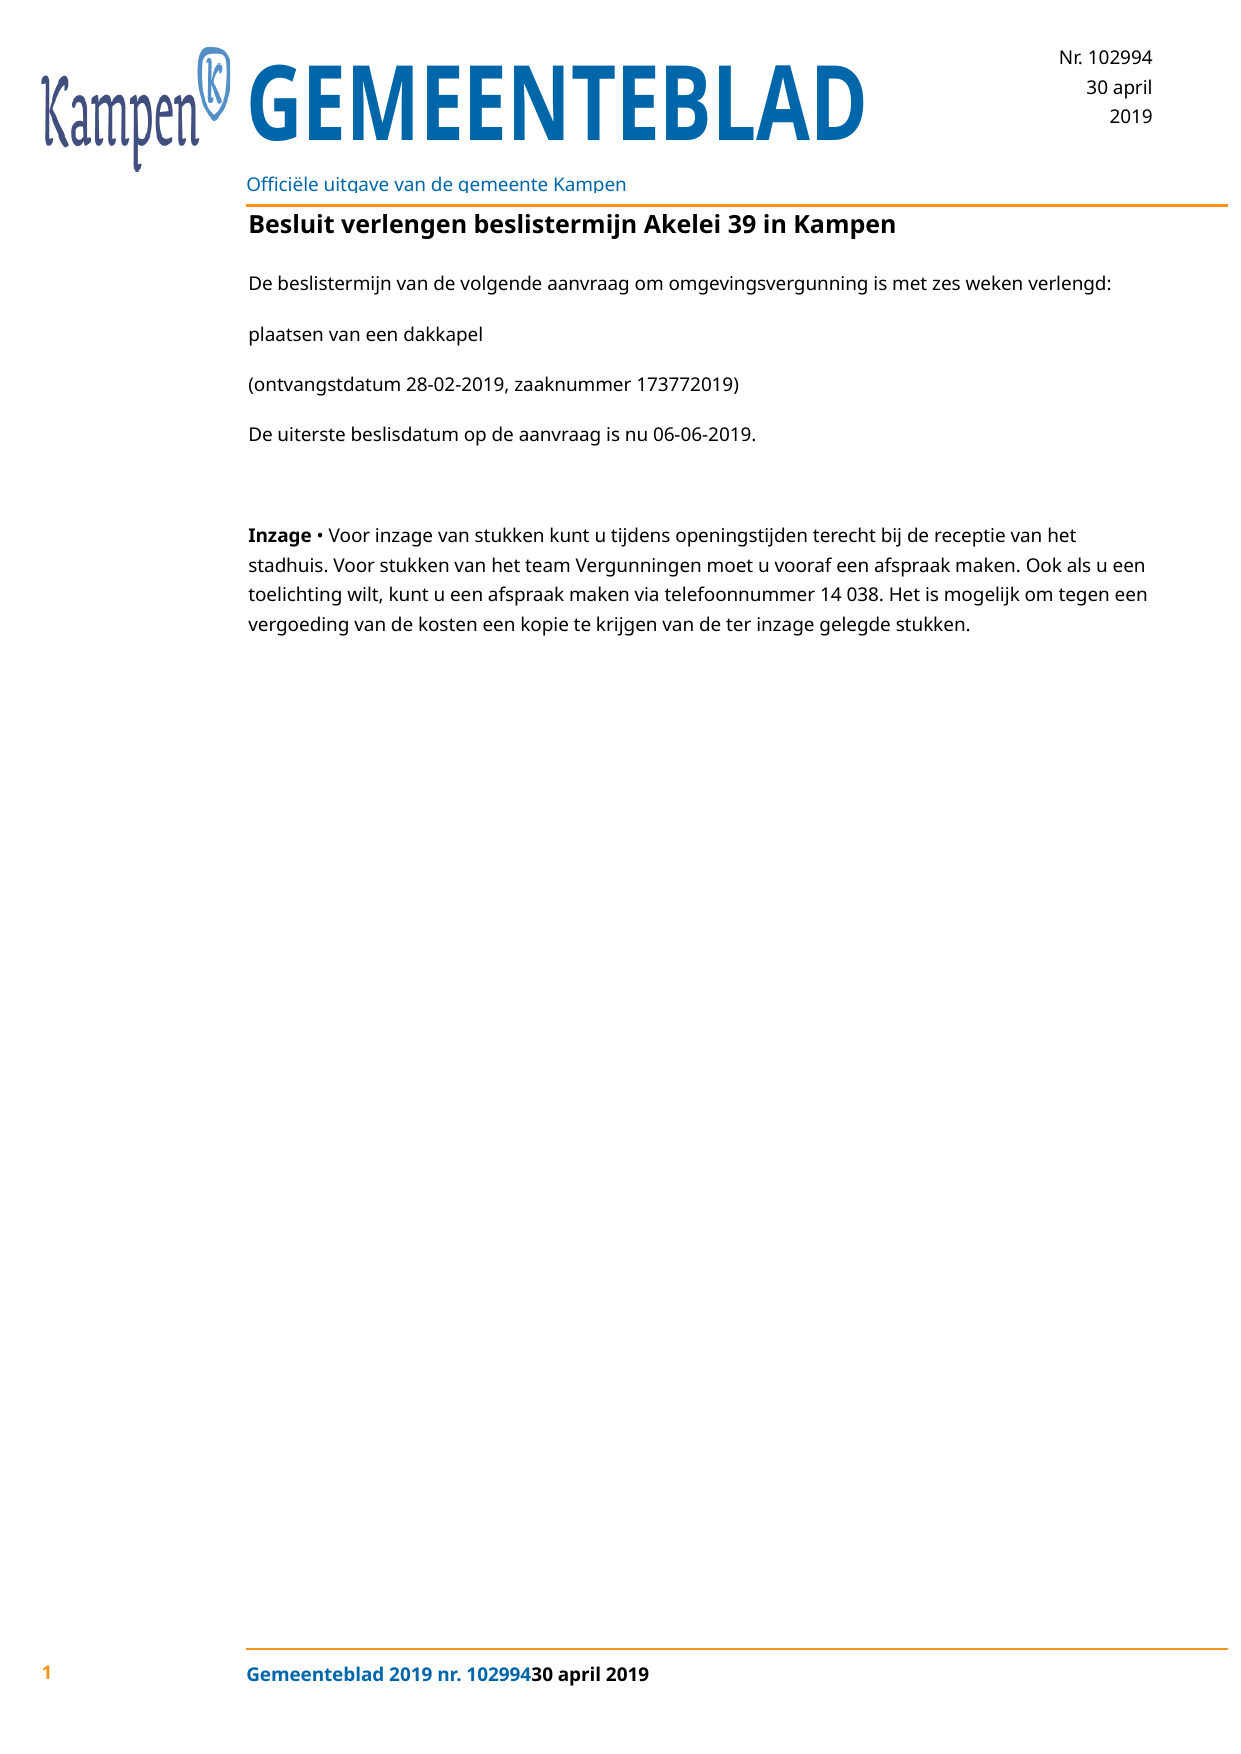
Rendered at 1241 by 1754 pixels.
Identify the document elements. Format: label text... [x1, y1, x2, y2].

text plaatsen van een dakkapel [248, 321, 1152, 346]
text De uiterste beslisdatum op de aanvraag is nu 06-06-2019. [248, 422, 1152, 447]
text (ontvangstdatum 28-02-2019, zaaknummer 173772019) [248, 371, 1152, 397]
text De beslistermijn van de volgende aanvraag om omgevingsvergunning is met zes weken verlengd: [248, 270, 1152, 296]
picture [41, 47, 231, 172]
text Inzage • Voor inzage van stukken kunt u tijdens openingstijden terecht bij de receptie van het stadhuis. Voor stukken van het team Vergunningen moet u vooraf een afspraak maken. Ook als u een toelichting wilt, kunt u een afspraak maken via telefoonnummer 14 038. Het is mogelijk om tegen een vergoeding van de kosten een kopie te krijgen van de ter inzage gelegde stukken. [248, 522, 1152, 637]
text Besluit verlengen beslistermijn Akelei 39 in Kampen [248, 207, 1152, 241]
